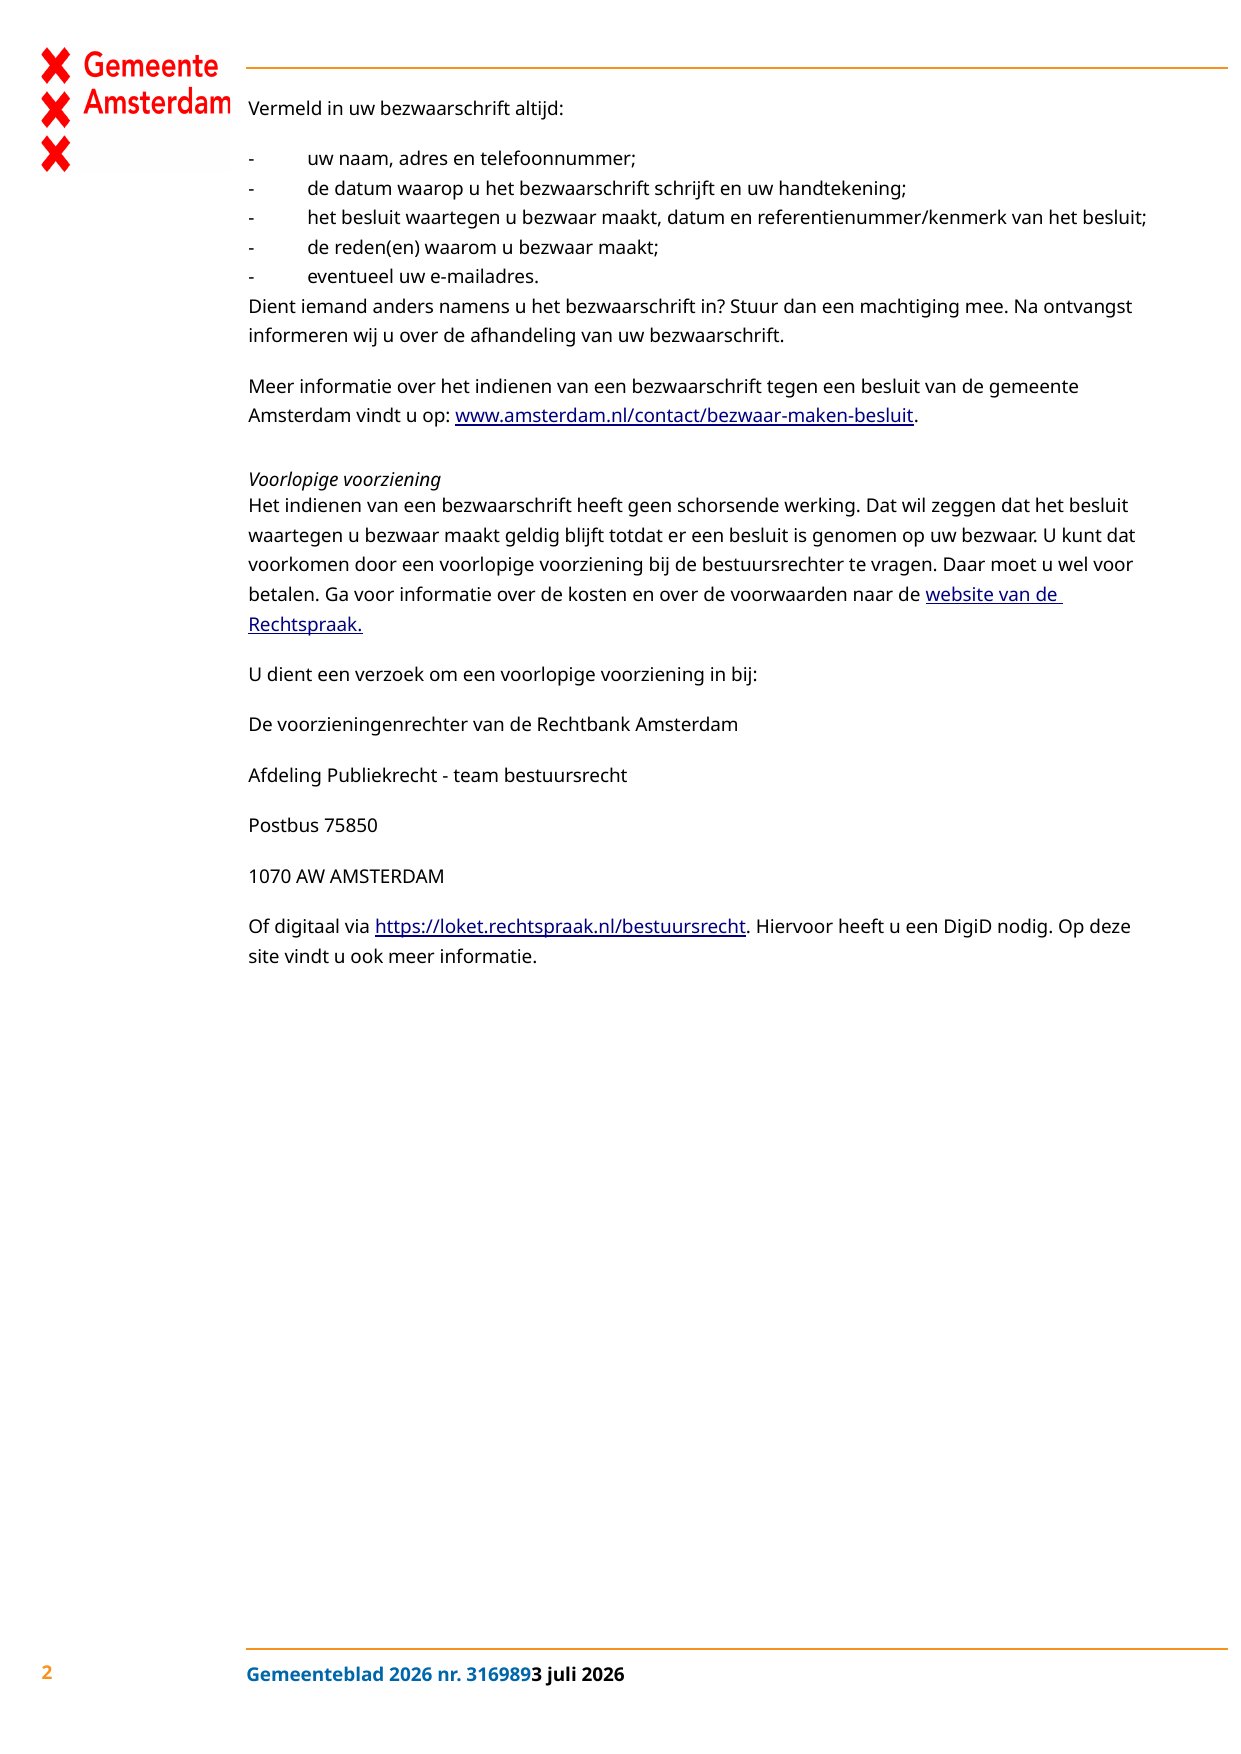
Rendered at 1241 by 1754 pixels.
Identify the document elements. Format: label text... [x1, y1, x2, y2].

text Of digitaal via https://loket.rechtspraak.nl/bestuursrecht. Hiervoor heeft u een DigiD nodig. Op deze site vindt u ook meer informatie. [248, 913, 1152, 968]
text Voorlopige voorziening [248, 467, 1152, 492]
text Vermeld in uw bezwaarschrift altijd: [248, 95, 1152, 121]
text Het indienen van een bezwaarschrift heeft geen schorsende werking. Dat wil zeggen dat het besluit waartegen u bezwaar maakt geldig blijft totdat er een besluit is genomen op uw bezwaar. U kunt dat voorkomen door een voorlopige voorziening bij de bestuursrechter te vragen. Daar moet u wel voor betalen. Ga voor informatie over de kosten en over de voorwaarden naar de website van de Rechtspraak. [248, 492, 1152, 636]
text Postbus 75850 [248, 812, 1152, 838]
text Afdeling Publiekrecht - team bestuursrecht [248, 762, 1152, 788]
picture [41, 47, 231, 172]
text Dient iemand anders namens u het bezwaarschrift in? Stuur dan een machtiging mee. Na ontvangst informeren wij u over de afhandeling van uw bezwaarschrift. [248, 293, 1152, 348]
text U dient een verzoek om een voorlopige voorziening in bij: [248, 661, 1152, 687]
list het besluit waartegen u bezwaar maakt, datum en referentienummer/kenmerk van het besluit; [248, 204, 1152, 230]
list uw naam, adres en telefoonnummer; [248, 145, 1152, 171]
text Meer informatie over het indienen van een bezwaarschrift tegen een besluit van de gemeente Amsterdam vindt u op: www.amsterdam.nl/contact/bezwaar-maken-besluit. [248, 373, 1152, 428]
text De voorzieningenrechter van de Rechtbank Amsterdam [248, 712, 1152, 737]
text 1070 AW AMSTERDAM [248, 863, 1152, 888]
list de datum waarop u het bezwaarschrift schrijft en uw handtekening; [248, 175, 1152, 201]
list de reden(en) waarom u bezwaar maakt; [248, 234, 1152, 260]
list eventueel uw e-mailadres. [248, 263, 1152, 289]
